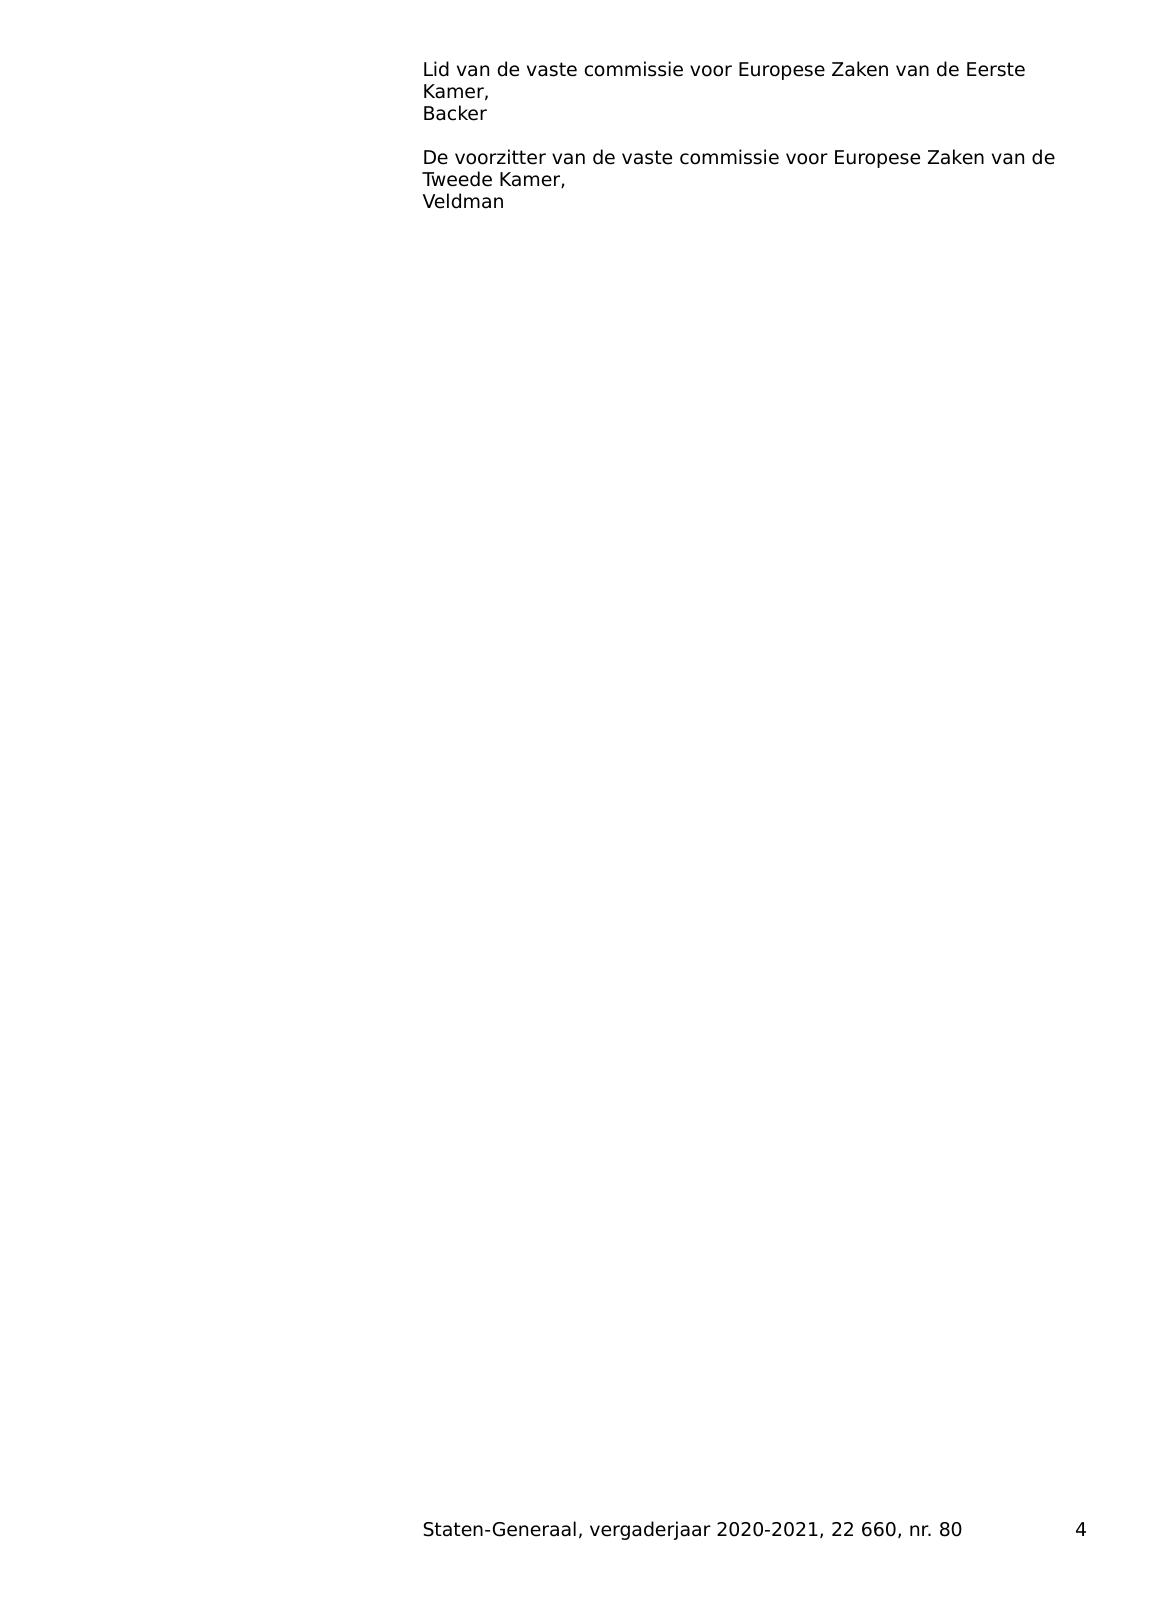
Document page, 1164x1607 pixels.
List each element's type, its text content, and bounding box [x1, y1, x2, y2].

text Lid van de vaste commissie voor Europese Zaken van de Eerste Kamer, Backer [422, 59, 1087, 125]
text De voorzitter van de vaste commissie voor Europese Zaken van de Tweede Kamer, Veldman [422, 147, 1087, 213]
